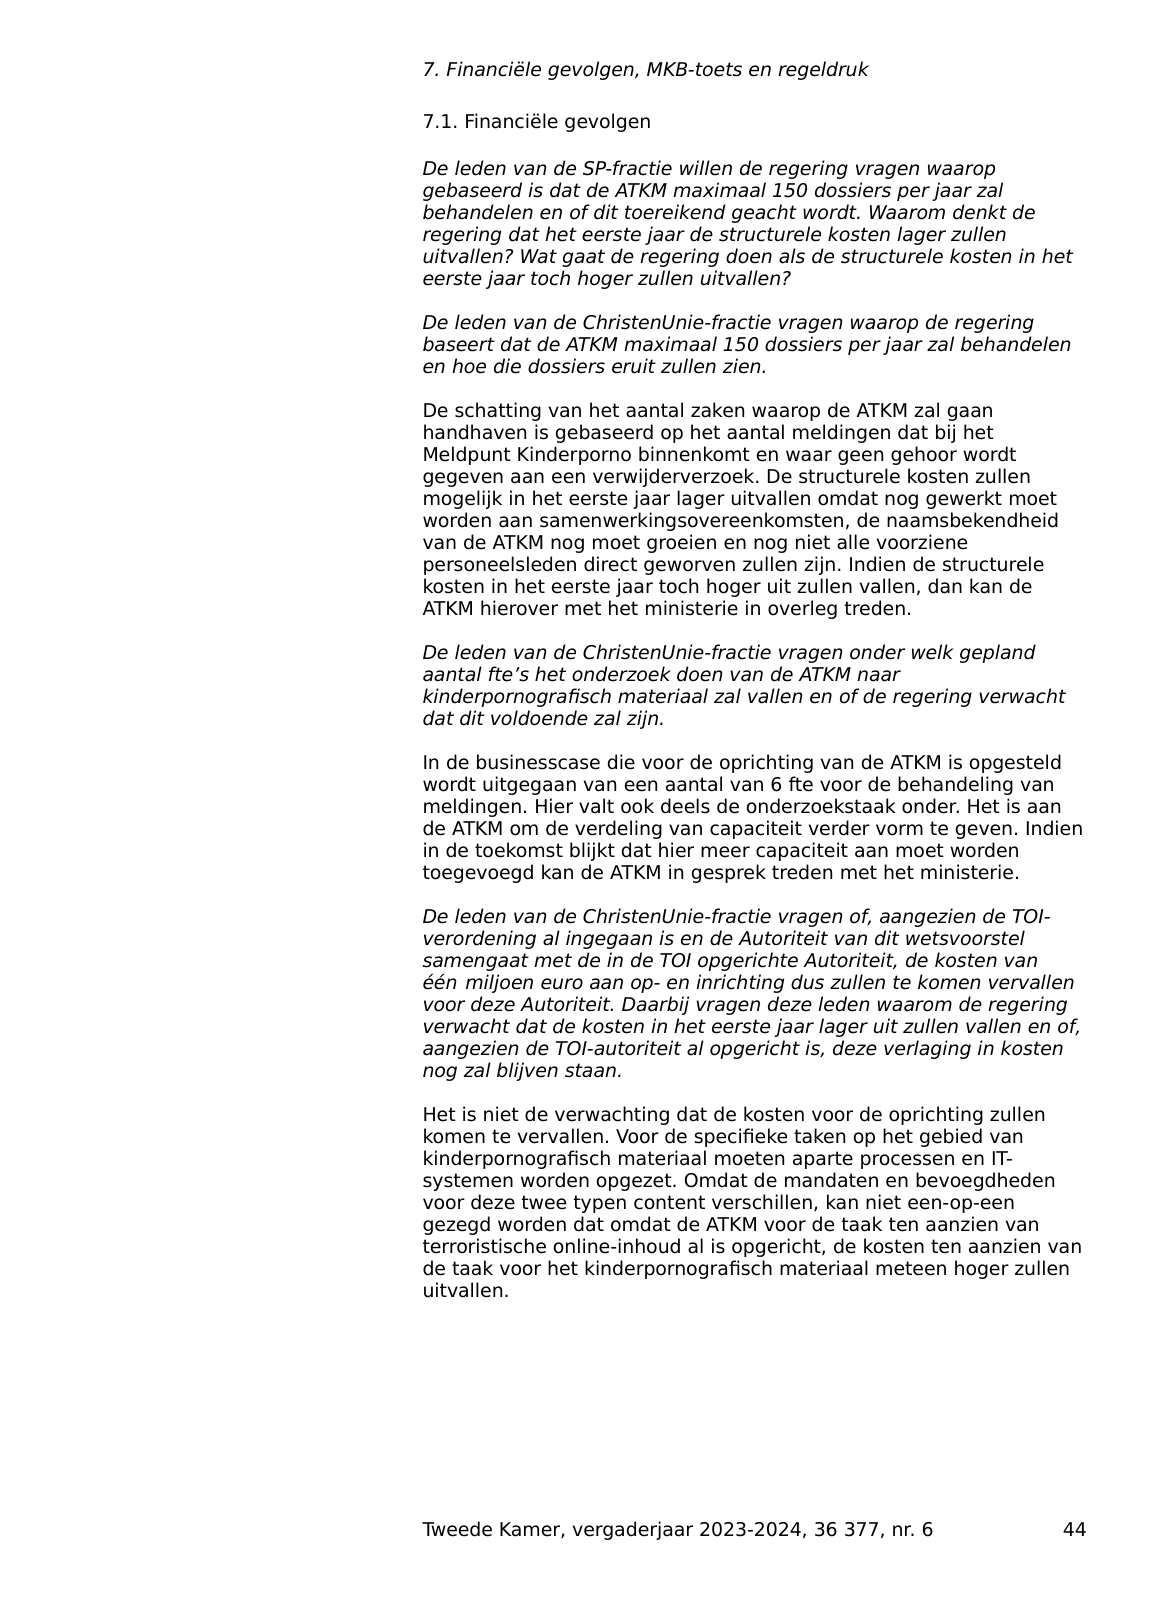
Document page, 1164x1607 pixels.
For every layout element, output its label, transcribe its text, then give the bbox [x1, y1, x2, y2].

text De schatting van het aantal zaken waarop de ATKM zal gaan handhaven is gebaseerd op het aantal meldingen dat bij het Meldpunt Kinderporno binnenkomt en waar geen gehoor wordt gegeven aan een verwijderverzoek. De structurele kosten zullen mogelijk in het eerste jaar lager uitvallen omdat nog gewerkt moet worden aan samenwerkingsovereenkomsten, de naamsbekendheid van de ATKM nog moet groeien en nog niet alle voorziene personeelsleden direct geworven zullen zijn. Indien de structurele kosten in het eerste jaar toch hoger uit zullen vallen, dan kan de ATKM hierover met het ministerie in overleg treden. [422, 400, 1087, 620]
text Het is niet de verwachting dat de kosten voor de oprichting zullen komen te vervallen. Voor de specifieke taken op het gebied van kinderpornografisch materiaal moeten aparte processen en IT-systemen worden opgezet. Omdat de mandaten en bevoegdheden voor deze twee typen content verschillen, kan niet een-op-een gezegd worden dat omdat de ATKM voor de taak ten aanzien van terroristische online-inhoud al is opgericht, de kosten ten aanzien van de taak voor het kinderpornografisch materiaal meteen hoger zullen uitvallen. [422, 1104, 1087, 1302]
subtitle 7. Financiële gevolgen, MKB-toets en regeldruk [422, 59, 1087, 81]
text De leden van de ChristenUnie-fractie vragen waarop de regering baseert dat de ATKM maximaal 150 dossiers per jaar zal behandelen en hoe die dossiers eruit zullen zien. [422, 312, 1087, 378]
subtitle 7.1. Financiële gevolgen [422, 111, 1087, 133]
text In de businesscase die voor de oprichting van de ATKM is opgesteld wordt uitgegaan van een aantal van 6 fte voor de behandeling van meldingen. Hier valt ook deels de onderzoekstaak onder. Het is aan de ATKM om de verdeling van capaciteit verder vorm te geven. Indien in de toekomst blijkt dat hier meer capaciteit aan moet worden toegevoegd kan de ATKM in gesprek treden met het ministerie. [422, 752, 1087, 884]
text De leden van de ChristenUnie-fractie vragen of, aangezien de TOI-verordening al ingegaan is en de Autoriteit van dit wetsvoorstel samengaat met de in de TOI opgerichte Autoriteit, de kosten van één miljoen euro aan op- en inrichting dus zullen te komen vervallen voor deze Autoriteit. Daarbij vragen deze leden waarom de regering verwacht dat de kosten in het eerste jaar lager uit zullen vallen en of, aangezien de TOI-autoriteit al opgericht is, deze verlaging in kosten nog zal blijven staan. [422, 906, 1087, 1082]
text De leden van de ChristenUnie-fractie vragen onder welk gepland aantal fte’s het onderzoek doen van de ATKM naar kinderpornografisch materiaal zal vallen en of de regering verwacht dat dit voldoende zal zijn. [422, 642, 1087, 730]
text De leden van de SP-fractie willen de regering vragen waarop gebaseerd is dat de ATKM maximaal 150 dossiers per jaar zal behandelen en of dit toereikend geacht wordt. Waarom denkt de regering dat het eerste jaar de structurele kosten lager zullen uitvallen? Wat gaat de regering doen als de structurele kosten in het eerste jaar toch hoger zullen uitvallen? [422, 158, 1087, 290]
